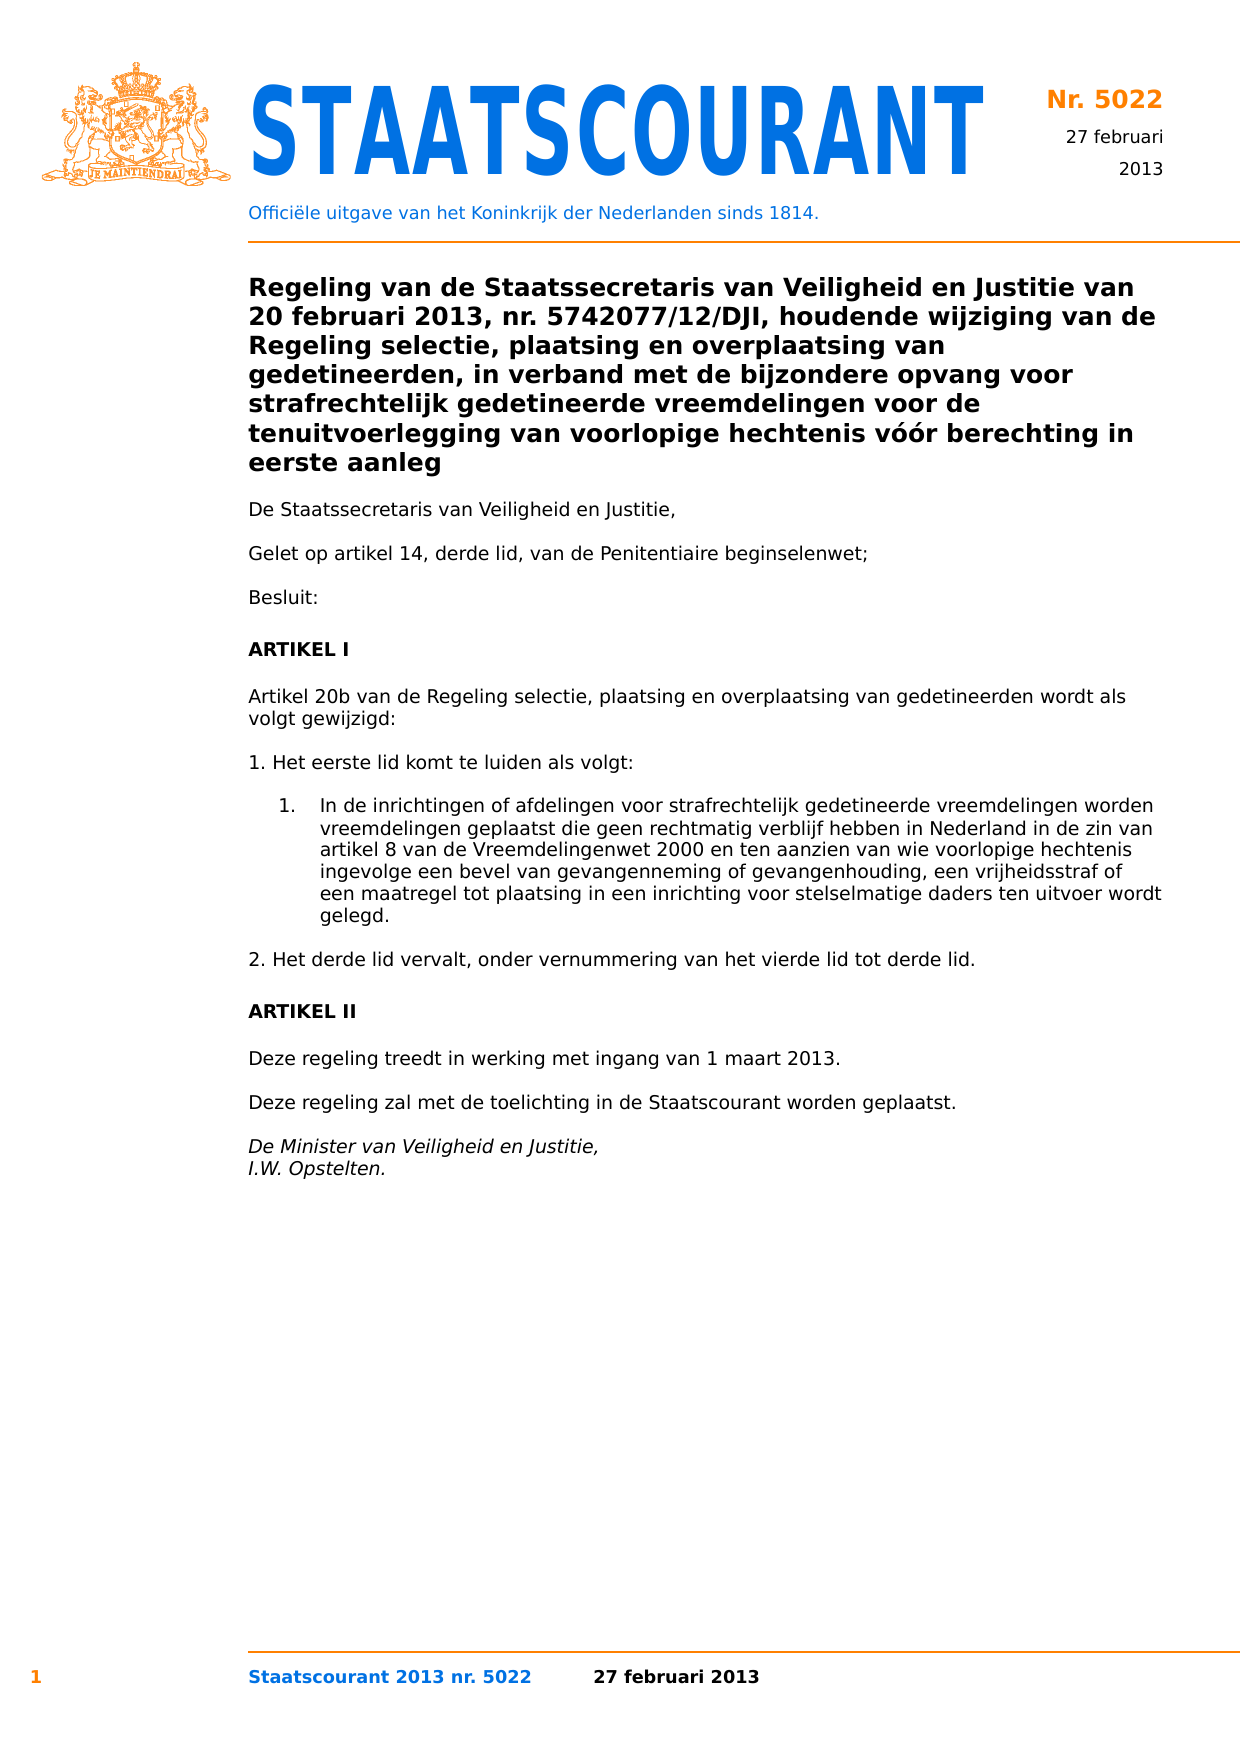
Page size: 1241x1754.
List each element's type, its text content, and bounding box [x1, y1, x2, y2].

text 1. In de inrichtingen of afdelingen voor strafrechtelijk gedetineerde vreemdelingen worden vreemdelingen geplaatst die geen rechtmatig verblijf hebben in Nederland in de zin van artikel 8 van de Vreemdelingenwet 2000 en ten aanzien van wie voorlopige hechtenis ingevolge een bevel van gevangenneming of gevangenhouding, een vrijheidsstraf of een maatregel tot plaatsing in een inrichting voor stelselmatige daders ten uitvoer wordt gelegd. [278, 795, 1163, 927]
text Gelet op artikel 14, derde lid, van de Penitentiaire beginselenwet; [248, 543, 1163, 565]
text De Staatssecretaris van Veiligheid en Justitie, [248, 499, 1163, 521]
text Deze regeling zal met de toelichting in de Staatscourant worden geplaatst. [248, 1092, 1163, 1114]
subtitle Regeling van de Staatssecretaris van Veiligheid en Justitie van 20 februari 2013, nr. 5742077/12/DJI, houdende wijziging van de Regeling selectie, plaatsing en overplaatsing van gedetineerden, in verband met de bijzondere opvang voor strafrechtelijk gedetineerde vreemdelingen voor de tenuitvoerlegging van voorlopige hechtenis vóór berechting in eerste aanleg [248, 273, 1163, 477]
picture [41, 62, 231, 186]
table_cell Officiële uitgave van het Koninkrijk der Nederlanden sinds 1814. [248, 203, 1240, 241]
text Artikel 20b van de Regeling selectie, plaatsing en overplaatsing van gedetineerden wordt als volgt gewijzigd: [248, 686, 1163, 730]
table_header Nr. 5022 [998, 62, 1240, 121]
table_cell 27 februari [998, 121, 1240, 153]
text 2. Het derde lid vervalt, onder vernummering van het vierde lid tot derde lid. [248, 949, 1163, 971]
table_header [25, 62, 248, 241]
text 1. Het eerste lid komt te luiden als volgt: [248, 752, 1163, 773]
table_header STAATSCOURANT [248, 62, 998, 203]
text De Minister van Veiligheid en Justitie, I.W. Opstelten. [248, 1136, 1163, 1180]
subtitle ARTIKEL II [248, 1001, 1163, 1023]
table_cell 2013 [998, 153, 1240, 203]
text Besluit: [248, 587, 1163, 609]
text Deze regeling treedt in werking met ingang van 1 maart 2013. [248, 1048, 1163, 1070]
subtitle ARTIKEL I [248, 639, 1163, 661]
